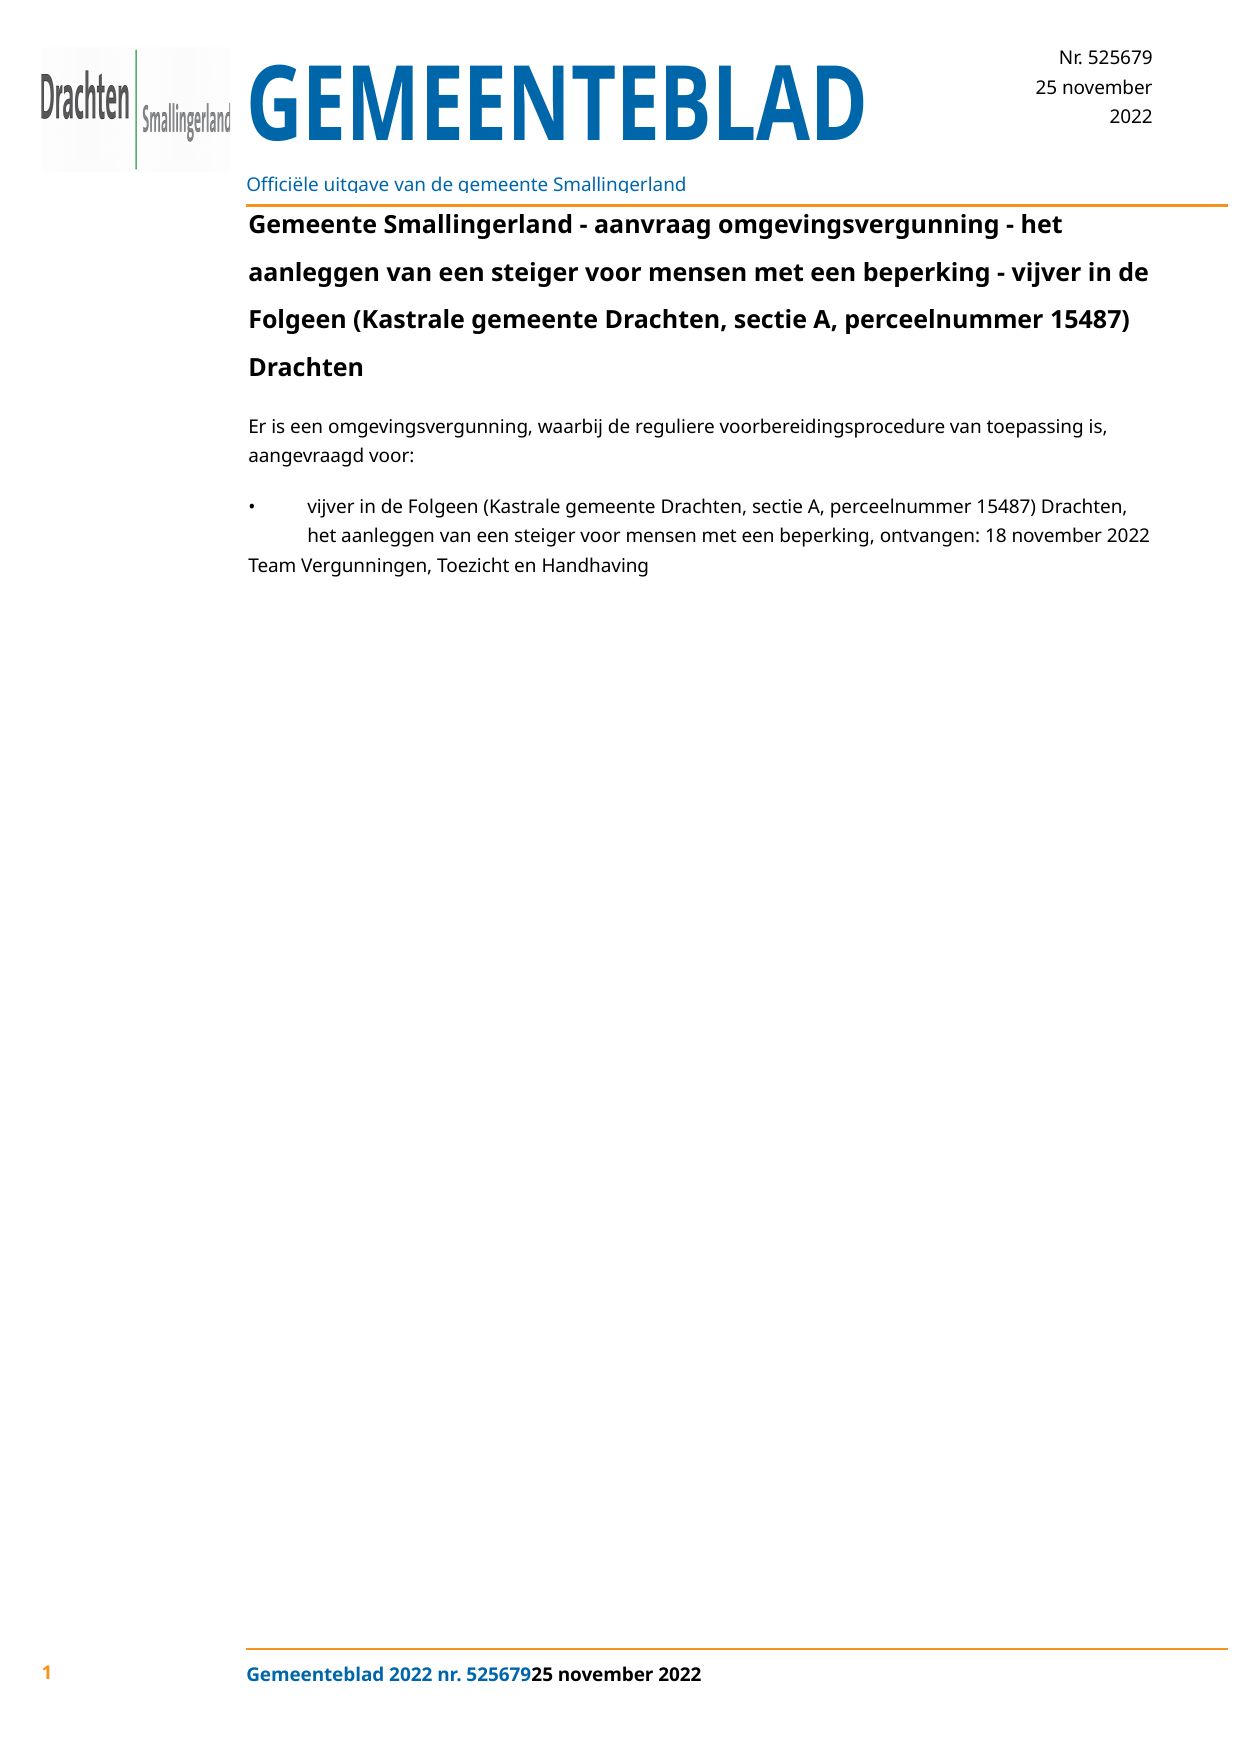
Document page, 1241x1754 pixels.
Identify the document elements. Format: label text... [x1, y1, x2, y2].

text Team Vergunningen, Toezicht en Handhaving [248, 552, 1152, 578]
picture [41, 47, 231, 172]
text Er is een omgevingsvergunning, waarbij de reguliere voorbereidingsprocedure van toepassing is, aangevraagd voor: [248, 413, 1152, 468]
text Gemeente Smallingerland - aanvraag omgevingsvergunning - het aanleggen van een steiger voor mensen met een beperking - vijver in de Folgeen (Kastrale gemeente Drachten, sectie A, perceelnummer 15487) Drachten [248, 207, 1152, 384]
list vijver in de Folgeen (Kastrale gemeente Drachten, sectie A, perceelnummer 15487) Drachten, het aanleggen van een steiger voor mensen met een beperking, ontvangen: 18 november 2022 [248, 493, 1152, 548]
